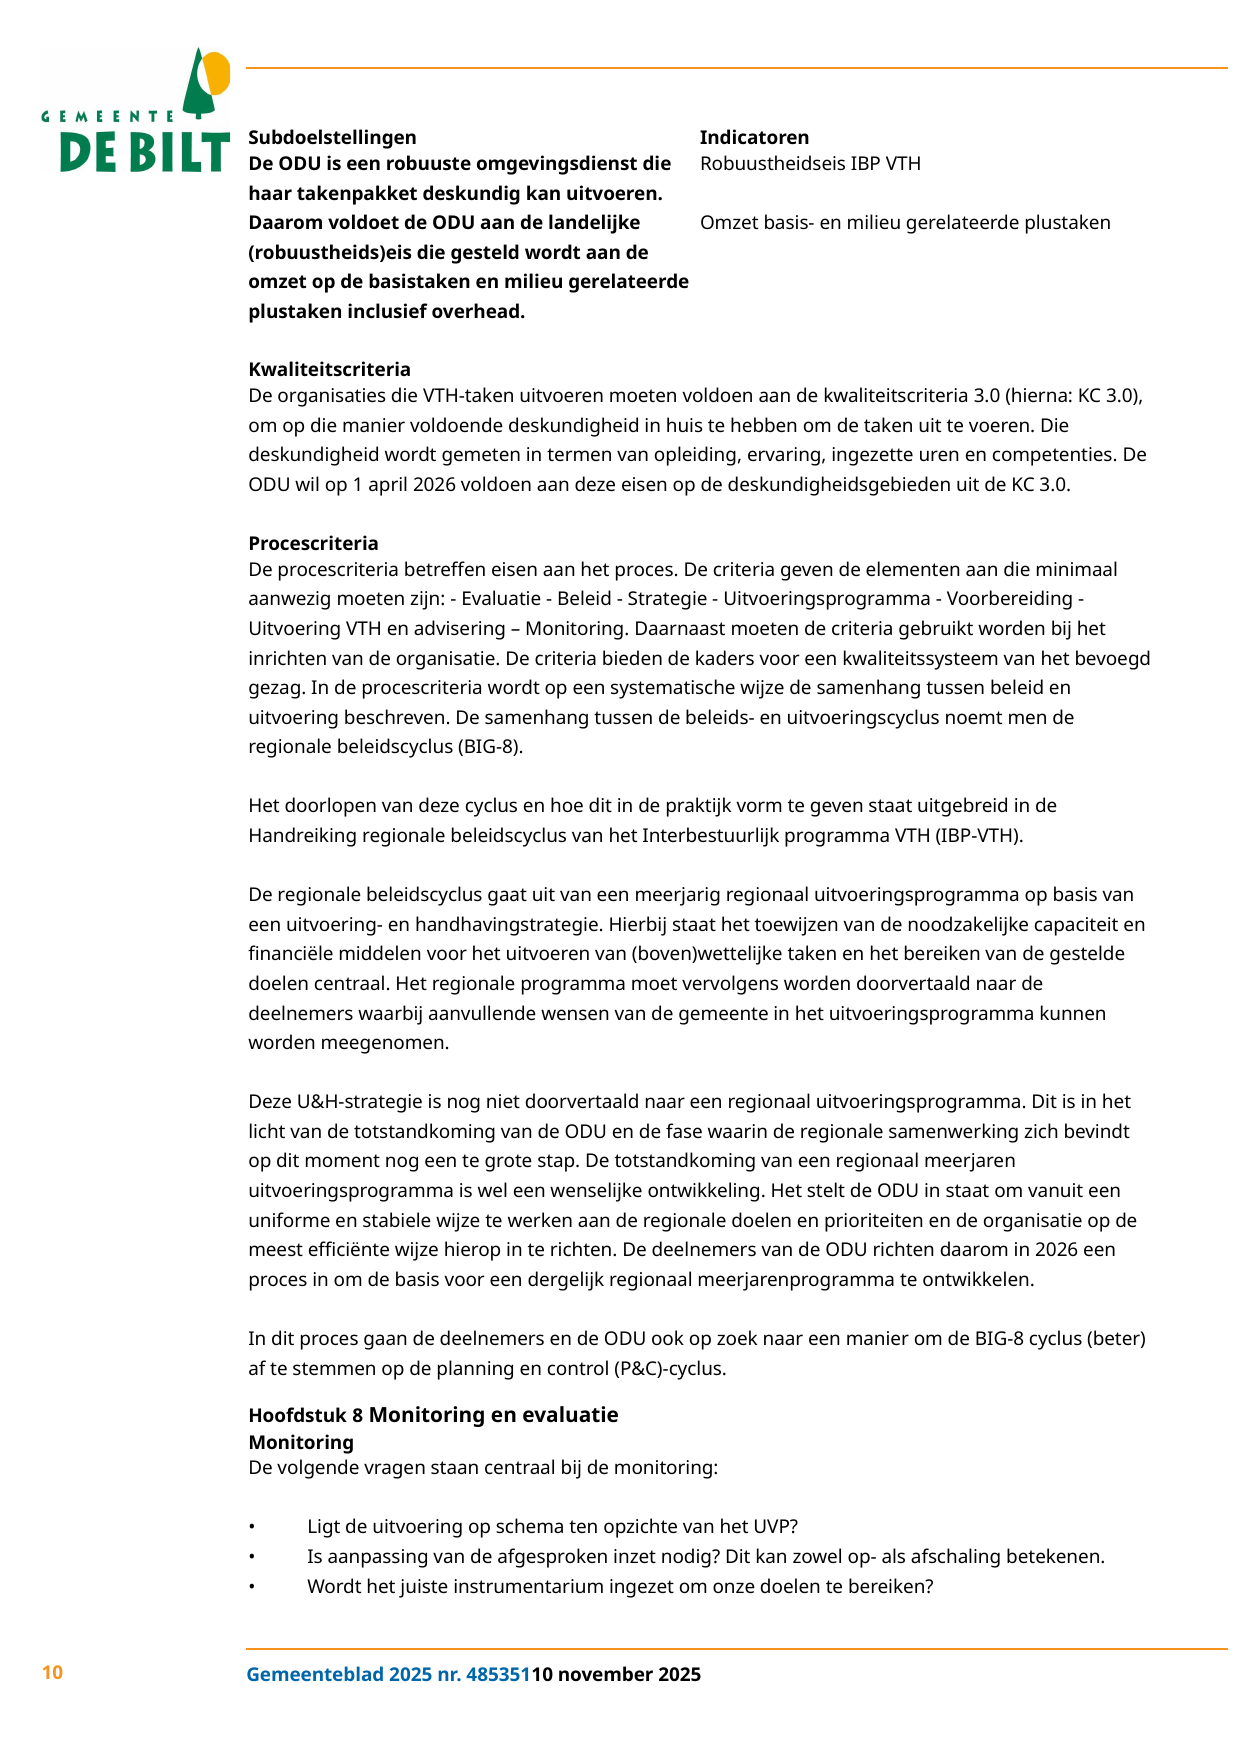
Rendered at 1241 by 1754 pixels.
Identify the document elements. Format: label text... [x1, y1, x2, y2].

table_header Indicatoren [700, 125, 1152, 150]
text Kwaliteitscriteria [248, 357, 1152, 382]
table_header Subdoelstellingen [248, 125, 700, 150]
text De volgende vragen staan centraal bij de monitoring: [248, 1454, 1152, 1480]
text De organisaties die VTH-taken uitvoeren moeten voldoen aan de kwaliteitscriteria 3.0 (hierna: KC 3.0), om op die manier voldoende deskundigheid in huis te hebben om de taken uit te voeren. Die deskundigheid wordt gemeten in termen van opleiding, ervaring, ingezette uren en competenties. De ODU wil op 1 april 2026 voldoen aan deze eisen op de deskundigheidsgebieden uit de KC 3.0. [248, 382, 1152, 497]
text Monitoring [248, 1429, 1152, 1454]
list Ligt de uitvoering op schema ten opzichte van het UVP? [248, 1514, 1152, 1539]
text De regionale beleidscyclus gaat uit van een meerjarig regionaal uitvoeringsprogramma op basis van een uitvoering- en handhavingstrategie. Hierbij staat het toewijzen van de noodzakelijke capaciteit en financiële middelen voor het uitvoeren van (boven)wettelijke taken en het bereiken van de gestelde doelen centraal. Het regionale programma moet vervolgens worden doorvertaald naar de deelnemers waarbij aanvullende wensen van de gemeente in het uitvoeringsprogramma kunnen worden meegenomen. [248, 881, 1152, 1055]
list Is aanpassing van de afgesproken inzet nodig? Dit kan zowel op- als afschaling betekenen. [248, 1543, 1152, 1569]
text In dit proces gaan de deelnemers en de ODU ook op zoek naar een manier om de BIG-8 cyclus (beter) af te stemmen op de planning en control (P&C)-cyclus. [248, 1325, 1152, 1381]
text De procescriteria betreffen eisen aan het proces. De criteria geven de elementen aan die minimaal aanwezig moeten zijn: - Evaluatie - Beleid - Strategie - Uitvoeringsprogramma - Voorbereiding - Uitvoering VTH en advisering – Monitoring. Daarnaast moeten de criteria gebruikt worden bij het inrichten van de organisatie. De criteria bieden de kaders voor een kwaliteitssysteem van het bevoegd gezag. In de procescriteria wordt op een systematische wijze de samenhang tussen beleid en uitvoering beschreven. De samenhang tussen de beleids- en uitvoeringscyclus noemt men de regionale beleidscyclus (BIG-8). [248, 556, 1152, 759]
table_cell De ODU is een robuuste omgevingsdienst die haar takenpakket deskundig kan uitvoeren. Daarom voldoet de ODU aan de landelijke (robuustheids)eis die gesteld wordt aan de omzet op de basistaken en milieu gerelateerde plustaken inclusief overhead. [248, 150, 700, 324]
table_cell Robuustheidseis IBP VTH Omzet basis- en milieu gerelateerde plustaken [700, 150, 1152, 324]
text Het doorlopen van deze cyclus en hoe dit in de praktijk vorm te geven staat uitgebreid in de Handreiking regionale beleidscyclus van het Interbestuurlijk programma VTH (IBP-VTH). [248, 793, 1152, 848]
picture [41, 47, 231, 172]
text Hoofdstuk 8 Monitoring en evaluatie [248, 1400, 1152, 1429]
text Deze U&H-strategie is nog niet doorvertaald naar een regionaal uitvoeringsprogramma. Dit is in het licht van de totstandkoming van de ODU en de fase waarin de regionale samenwerking zich bevindt op dit moment nog een te grote stap. De totstandkoming van een regionaal meerjaren uitvoeringsprogramma is wel een wenselijke ontwikkeling. Het stelt de ODU in staat om vanuit een uniforme en stabiele wijze te werken aan de regionale doelen en prioriteiten en de organisatie op de meest efficiënte wijze hierop in te richten. De deelnemers van de ODU richten daarom in 2026 een proces in om de basis voor een dergelijk regionaal meerjarenprogramma te ontwikkelen. [248, 1088, 1152, 1292]
list Wordt het juiste instrumentarium ingezet om onze doelen te bereiken? [248, 1573, 1152, 1599]
text Procescriteria [248, 530, 1152, 556]
